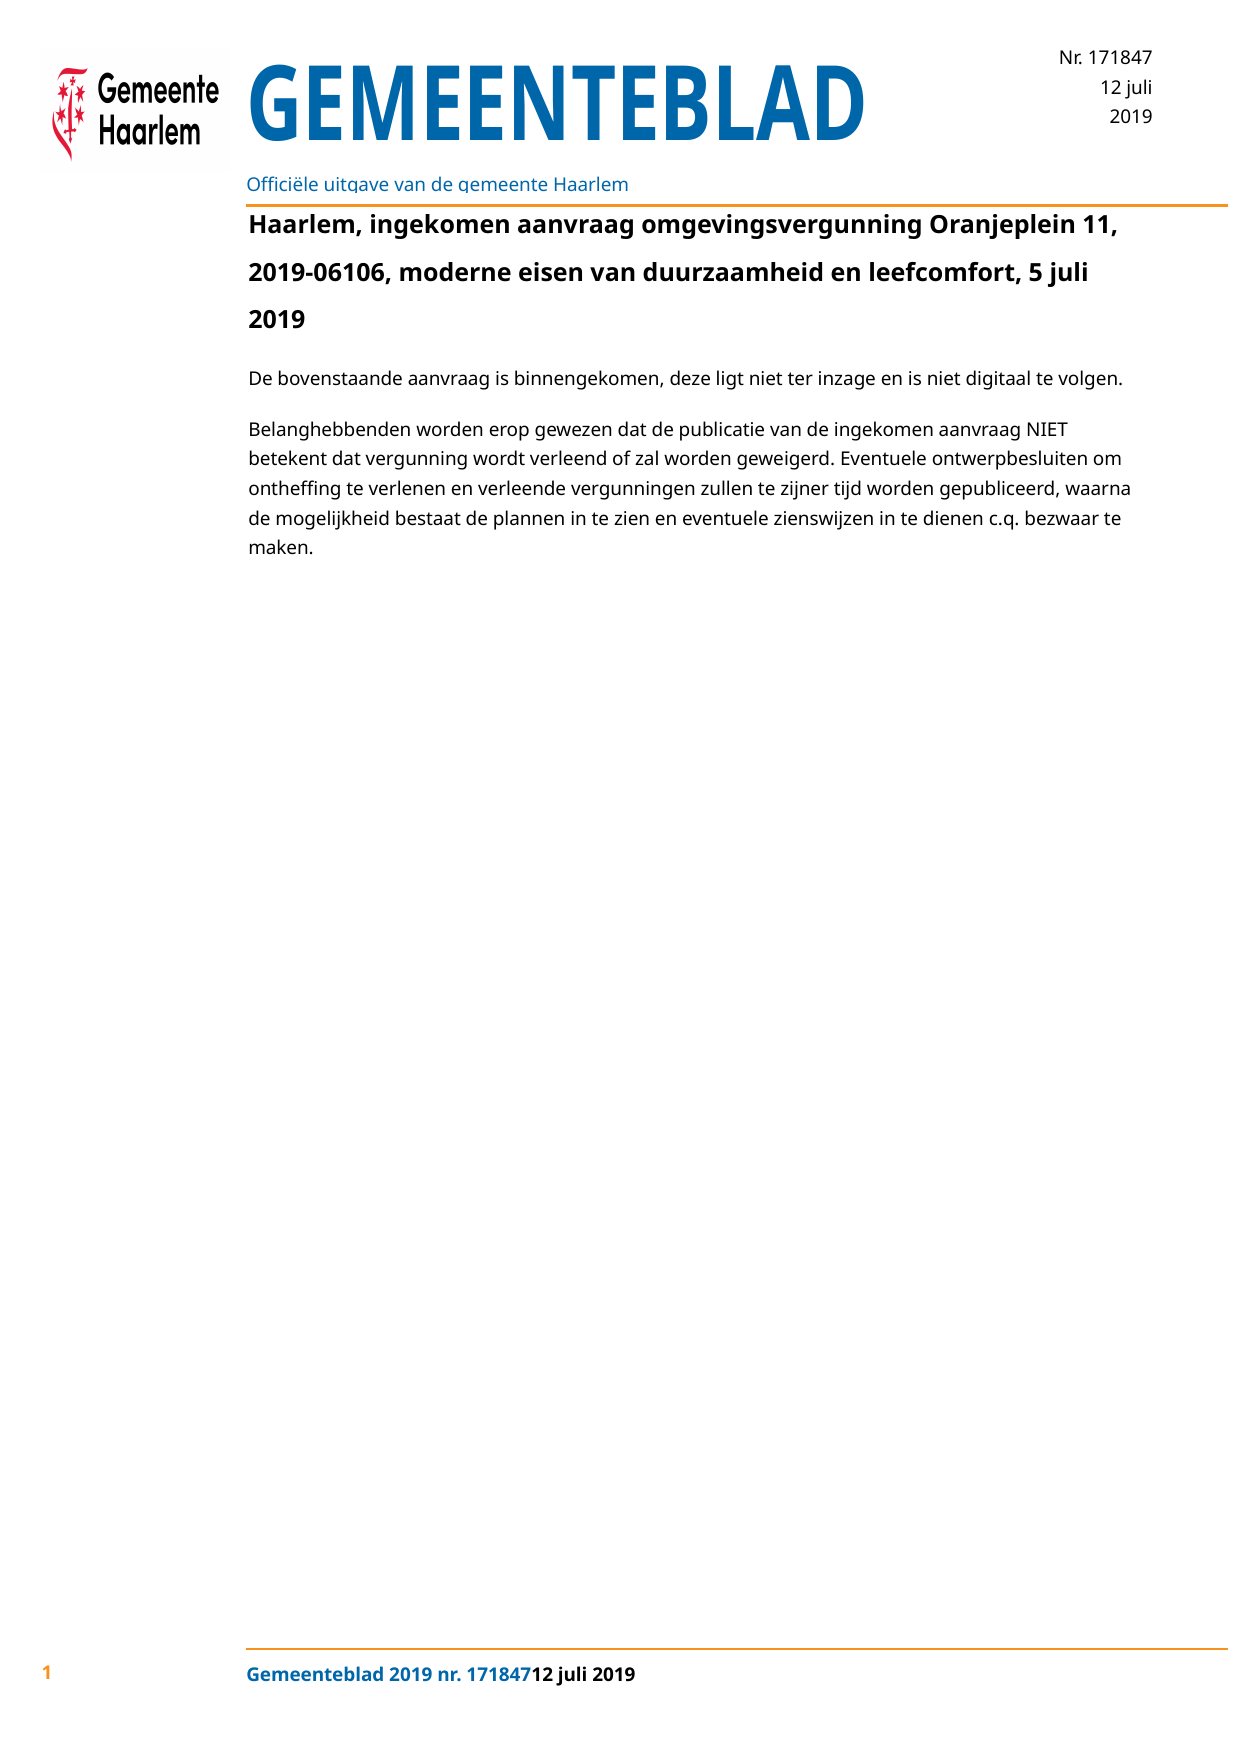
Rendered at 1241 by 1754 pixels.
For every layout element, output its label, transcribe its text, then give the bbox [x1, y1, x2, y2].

text Haarlem, ingekomen aanvraag omgevingsvergunning Oranjeplein 11, 2019-06106, moderne eisen van duurzaamheid en leefcomfort, 5 juli 2019 [248, 207, 1152, 336]
text Belanghebbenden worden erop gewezen dat de publicatie van de ingekomen aanvraag NIET betekent dat vergunning wordt verleend of zal worden geweigerd. Eventuele ontwerpbesluiten om ontheffing te verlenen en verleende vergunningen zullen te zijner tijd worden gepubliceerd, waarna de mogelijkheid bestaat de plannen in te zien en eventuele zienswijzen in te dienen c.q. bezwaar te maken. [248, 416, 1152, 560]
picture [41, 47, 231, 172]
text De bovenstaande aanvraag is binnengekomen, deze ligt niet ter inzage en is niet digitaal te volgen. [248, 366, 1152, 391]
